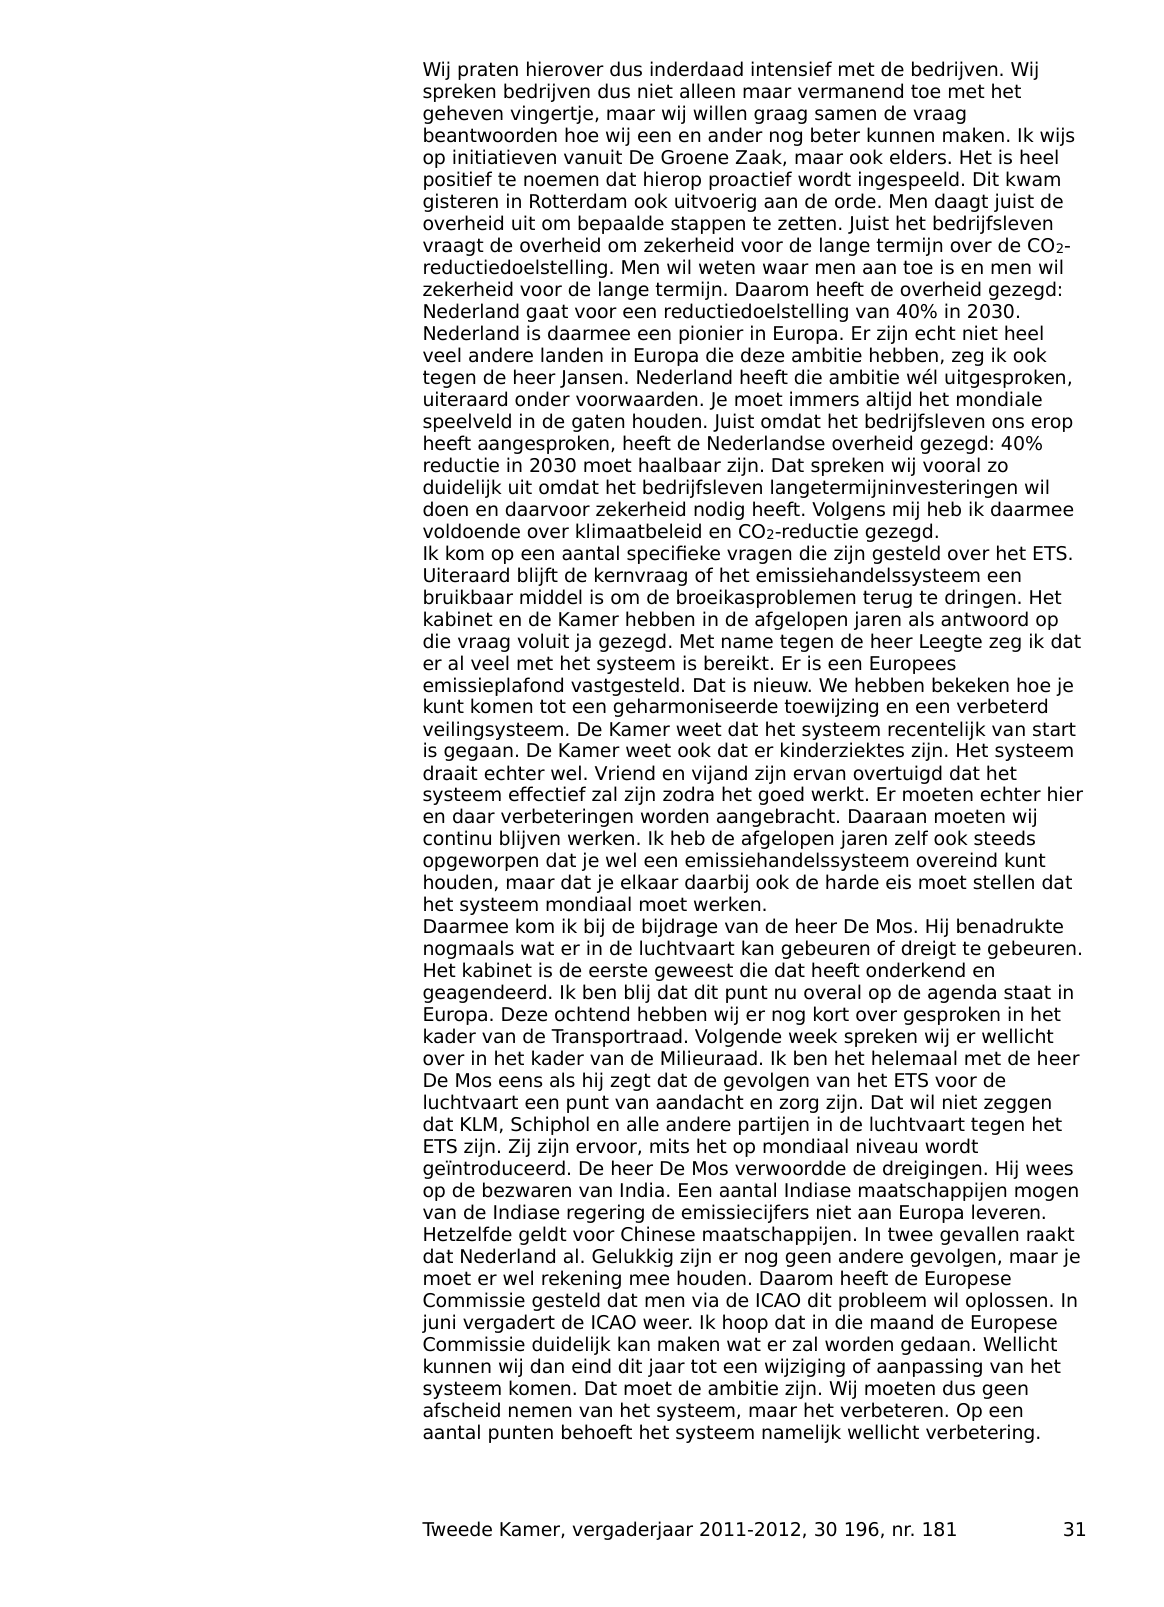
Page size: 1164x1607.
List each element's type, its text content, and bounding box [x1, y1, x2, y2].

text Ik kom op een aantal specifieke vragen die zijn gesteld over het ETS. Uiteraard blijft de kernvraag of het emissiehandelssysteem een bruikbaar middel is om de broeikasproblemen terug te dringen. Het kabinet en de Kamer hebben in de afgelopen jaren als antwoord op die vraag voluit ja gezegd. Met name tegen de heer Leegte zeg ik dat er al veel met het systeem is bereikt. Er is een Europees emissieplafond vastgesteld. Dat is nieuw. We hebben bekeken hoe je kunt komen tot een geharmoniseerde toewijzing en een verbeterd veilingsysteem. De Kamer weet dat het systeem recentelijk van start is gegaan. De Kamer weet ook dat er kinderziektes zijn. Het systeem draait echter wel. Vriend en vijand zijn ervan overtuigd dat het systeem effectief zal zijn zodra het goed werkt. Er moeten echter hier en daar verbeteringen worden aangebracht. Daaraan moeten wij continu blijven werken. Ik heb de afgelopen jaren zelf ook steeds opgeworpen dat je wel een emissiehandelssysteem overeind kunt houden, maar dat je elkaar daarbij ook de harde eis moet stellen dat het systeem mondiaal moet werken. [422, 543, 1087, 916]
text Daarmee kom ik bij de bijdrage van de heer De Mos. Hij benadrukte nogmaals wat er in de luchtvaart kan gebeuren of dreigt te gebeuren. Het kabinet is de eerste geweest die dat heeft onderkend en geagendeerd. Ik ben blij dat dit punt nu overal op de agenda staat in Europa. Deze ochtend hebben wij er nog kort over gesproken in het kader van de Transportraad. Volgende week spreken wij er wellicht over in het kader van de Milieuraad. Ik ben het helemaal met de heer De Mos eens als hij zegt dat de gevolgen van het ETS voor de luchtvaart een punt van aandacht en zorg zijn. Dat wil niet zeggen dat KLM, Schiphol en alle andere partijen in de luchtvaart tegen het ETS zijn. Zij zijn ervoor, mits het op mondiaal niveau wordt geïntroduceerd. De heer De Mos verwoordde de dreigingen. Hij wees op de bezwaren van India. Een aantal Indiase maatschappijen mogen van de Indiase regering de emissiecijfers niet aan Europa leveren. Hetzelfde geldt voor Chinese maatschappijen. In twee gevallen raakt dat Nederland al. Gelukkig zijn er nog geen andere gevolgen, maar je moet er wel rekening mee houden. Daarom heeft de Europese Commissie gesteld dat men via de ICAO dit probleem wil oplossen. In juni vergadert de ICAO weer. Ik hoop dat in die maand de Europese Commissie duidelijk kan maken wat er zal worden gedaan. Wellicht kunnen wij dan eind dit jaar tot een wijziging of aanpassing van het systeem komen. Dat moet de ambitie zijn. Wij moeten dus geen afscheid nemen van het systeem, maar het verbeteren. Op een aantal punten behoeft het systeem namelijk wellicht verbetering. [422, 916, 1087, 1444]
text Wij praten hierover dus inderdaad intensief met de bedrijven. Wij spreken bedrijven dus niet alleen maar vermanend toe met het geheven vingertje, maar wij willen graag samen de vraag beantwoorden hoe wij een en ander nog beter kunnen maken. Ik wijs op initiatieven vanuit De Groene Zaak, maar ook elders. Het is heel positief te noemen dat hierop proactief wordt ingespeeld. Dit kwam gisteren in Rotterdam ook uitvoerig aan de orde. Men daagt juist de overheid uit om bepaalde stappen te zetten. Juist het bedrijfsleven vraagt de overheid om zekerheid voor de lange termijn over de CO2-reductiedoelstelling. Men wil weten waar men aan toe is en men wil zekerheid voor de lange termijn. Daarom heeft de overheid gezegd: Nederland gaat voor een reductiedoelstelling van 40% in 2030. Nederland is daarmee een pionier in Europa. Er zijn echt niet heel veel andere landen in Europa die deze ambitie hebben, zeg ik ook tegen de heer Jansen. Nederland heeft die ambitie wél uitgesproken, uiteraard onder voorwaarden. Je moet immers altijd het mondiale speelveld in de gaten houden. Juist omdat het bedrijfsleven ons erop heeft aangesproken, heeft de Nederlandse overheid gezegd: 40% reductie in 2030 moet haalbaar zijn. Dat spreken wij vooral zo duidelijk uit omdat het bedrijfsleven langetermijninvesteringen wil doen en daarvoor zekerheid nodig heeft. Volgens mij heb ik daarmee voldoende over klimaatbeleid en CO2-reductie gezegd. [422, 59, 1087, 543]
